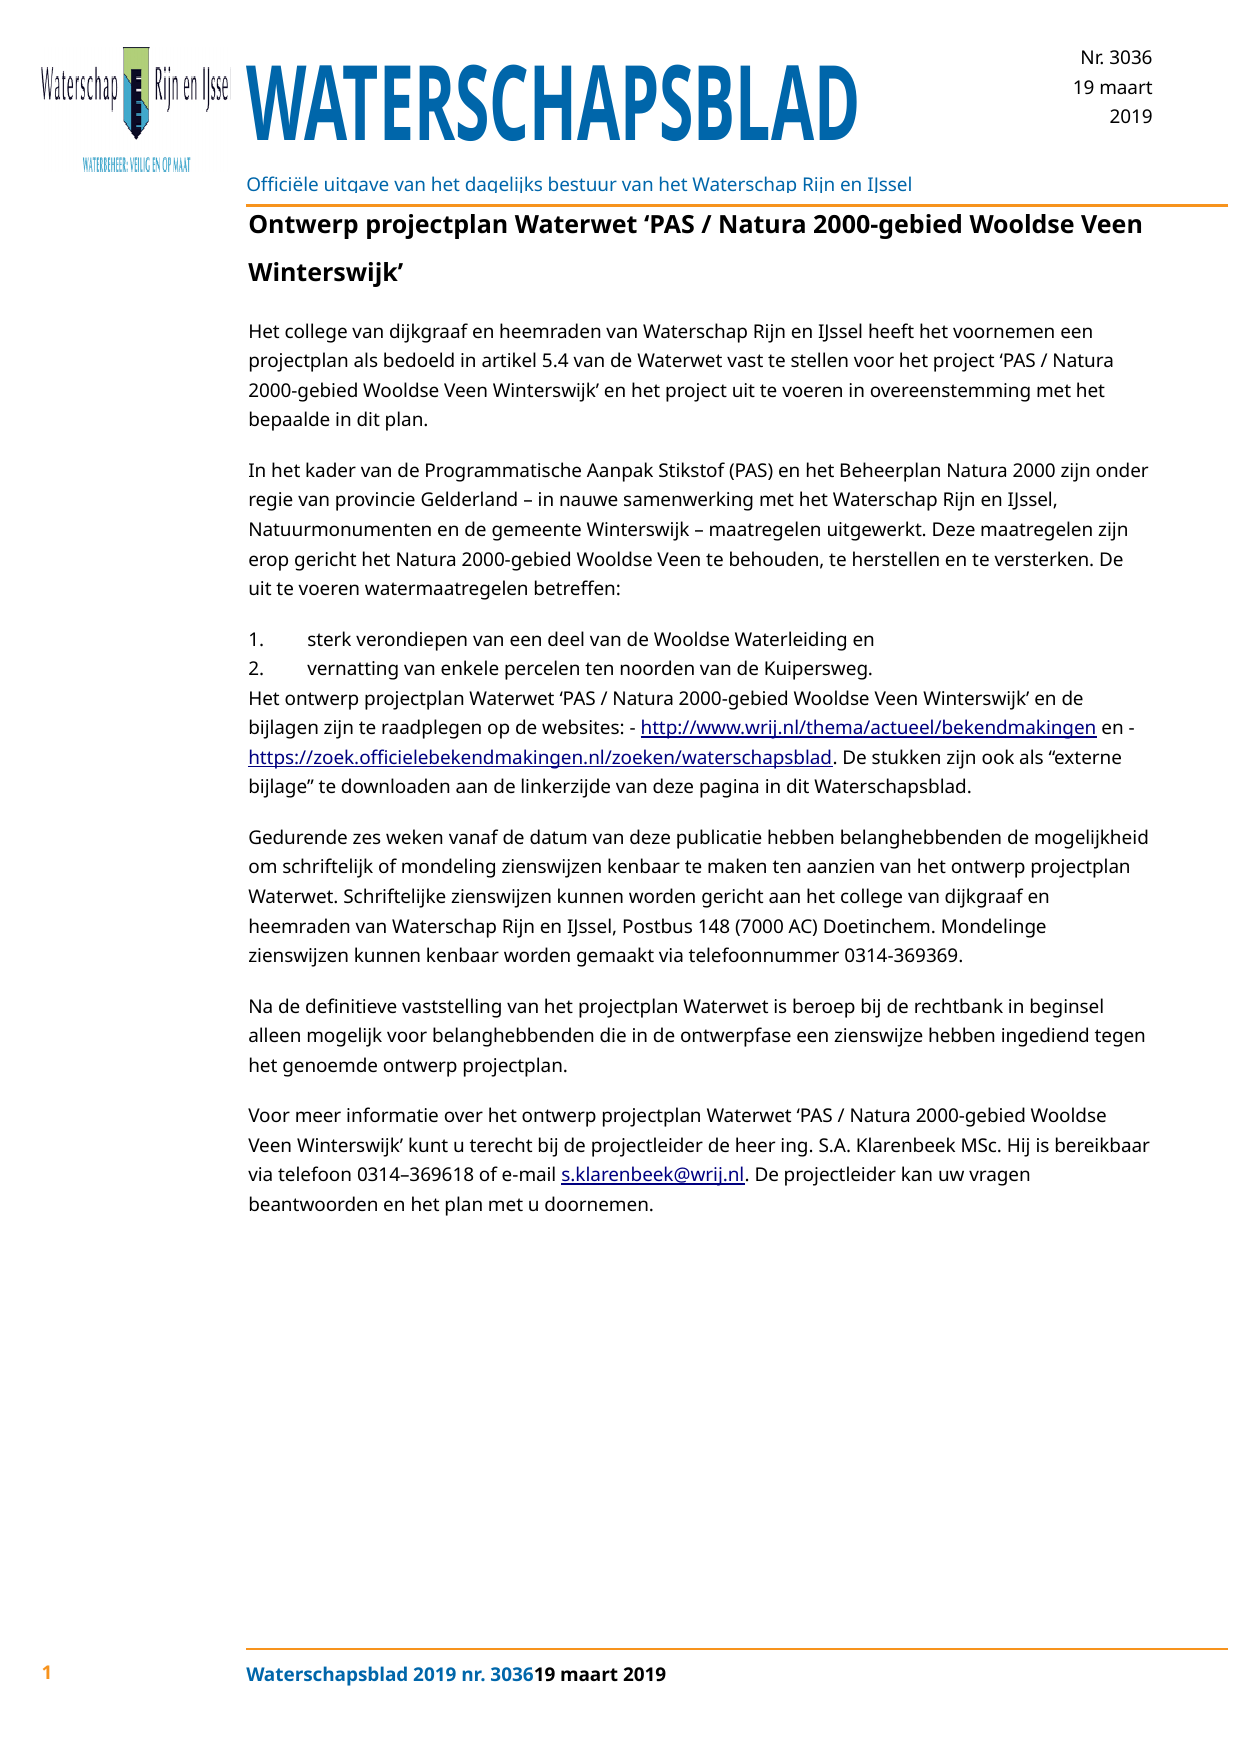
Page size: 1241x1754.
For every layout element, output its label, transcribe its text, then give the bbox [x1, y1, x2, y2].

text Ontwerp projectplan Waterwet ‘PAS / Natura 2000-gebied Wooldse Veen Winterswijk’ [248, 207, 1152, 288]
list vernatting van enkele percelen ten noorden van de Kuipersweg. [248, 655, 1152, 681]
text Het ontwerp projectplan Waterwet ‘PAS / Natura 2000-gebied Wooldse Veen Winterswijk’ en de bijlagen zijn te raadplegen op de websites: - http://www.wrij.nl/thema/actueel/bekendmakingen en - https://zoek.officielebekendmakingen.nl/zoeken/waterschapsblad. De stukken zijn ook als “externe bijlage” te downloaden aan de linkerzijde van deze pagina in dit Waterschapsblad. [248, 685, 1152, 799]
picture [41, 47, 231, 172]
text Gedurende zes weken vanaf de datum van deze publicatie hebben belanghebbenden de mogelijkheid om schriftelijk of mondeling zienswijzen kenbaar te maken ten aanzien van het ontwerp projectplan Waterwet. Schriftelijke zienswijzen kunnen worden gericht aan het college van dijkgraaf en heemraden van Waterschap Rijn en IJssel, Postbus 148 (7000 AC) Doetinchem. Mondelinge zienswijzen kunnen kenbaar worden gemaakt via telefoonnummer 0314-369369. [248, 824, 1152, 968]
list sterk verondiepen van een deel van de Wooldse Waterleiding en [248, 626, 1152, 652]
text In het kader van de Programmatische Aanpak Stikstof (PAS) en het Beheerplan Natura 2000 zijn onder regie van provincie Gelderland – in nauwe samenwerking met het Waterschap Rijn en IJssel, Natuurmonumenten en de gemeente Winterswijk – maatregelen uitgewerkt. Deze maatregelen zijn erop gericht het Natura 2000-gebied Wooldse Veen te behouden, te herstellen en te versterken. De uit te voeren watermaatregelen betreffen: [248, 457, 1152, 601]
text Na de definitieve vaststelling van het projectplan Waterwet is beroep bij de rechtbank in beginsel alleen mogelijk voor belanghebbenden die in de ontwerpfase een zienswijze hebben ingediend tegen het genoemde ontwerp projectplan. [248, 993, 1152, 1078]
text Voor meer informatie over het ontwerp projectplan Waterwet ‘PAS / Natura 2000-gebied Wooldse Veen Winterswijk’ kunt u terecht bij de projectleider de heer ing. S.A. Klarenbeek MSc. Hij is bereikbaar via telefoon 0314–369618 of e-mail s.klarenbeek@wrij.nl. De projectleider kan uw vragen beantwoorden en het plan met u doornemen. [248, 1102, 1152, 1217]
text Het college van dijkgraaf en heemraden van Waterschap Rijn en IJssel heeft het voornemen een projectplan als bedoeld in artikel 5.4 van de Waterwet vast te stellen voor het project ‘PAS / Natura 2000-gebied Wooldse Veen Winterswijk’ en het project uit te voeren in overeenstemming met het bepaalde in dit plan. [248, 318, 1152, 432]
